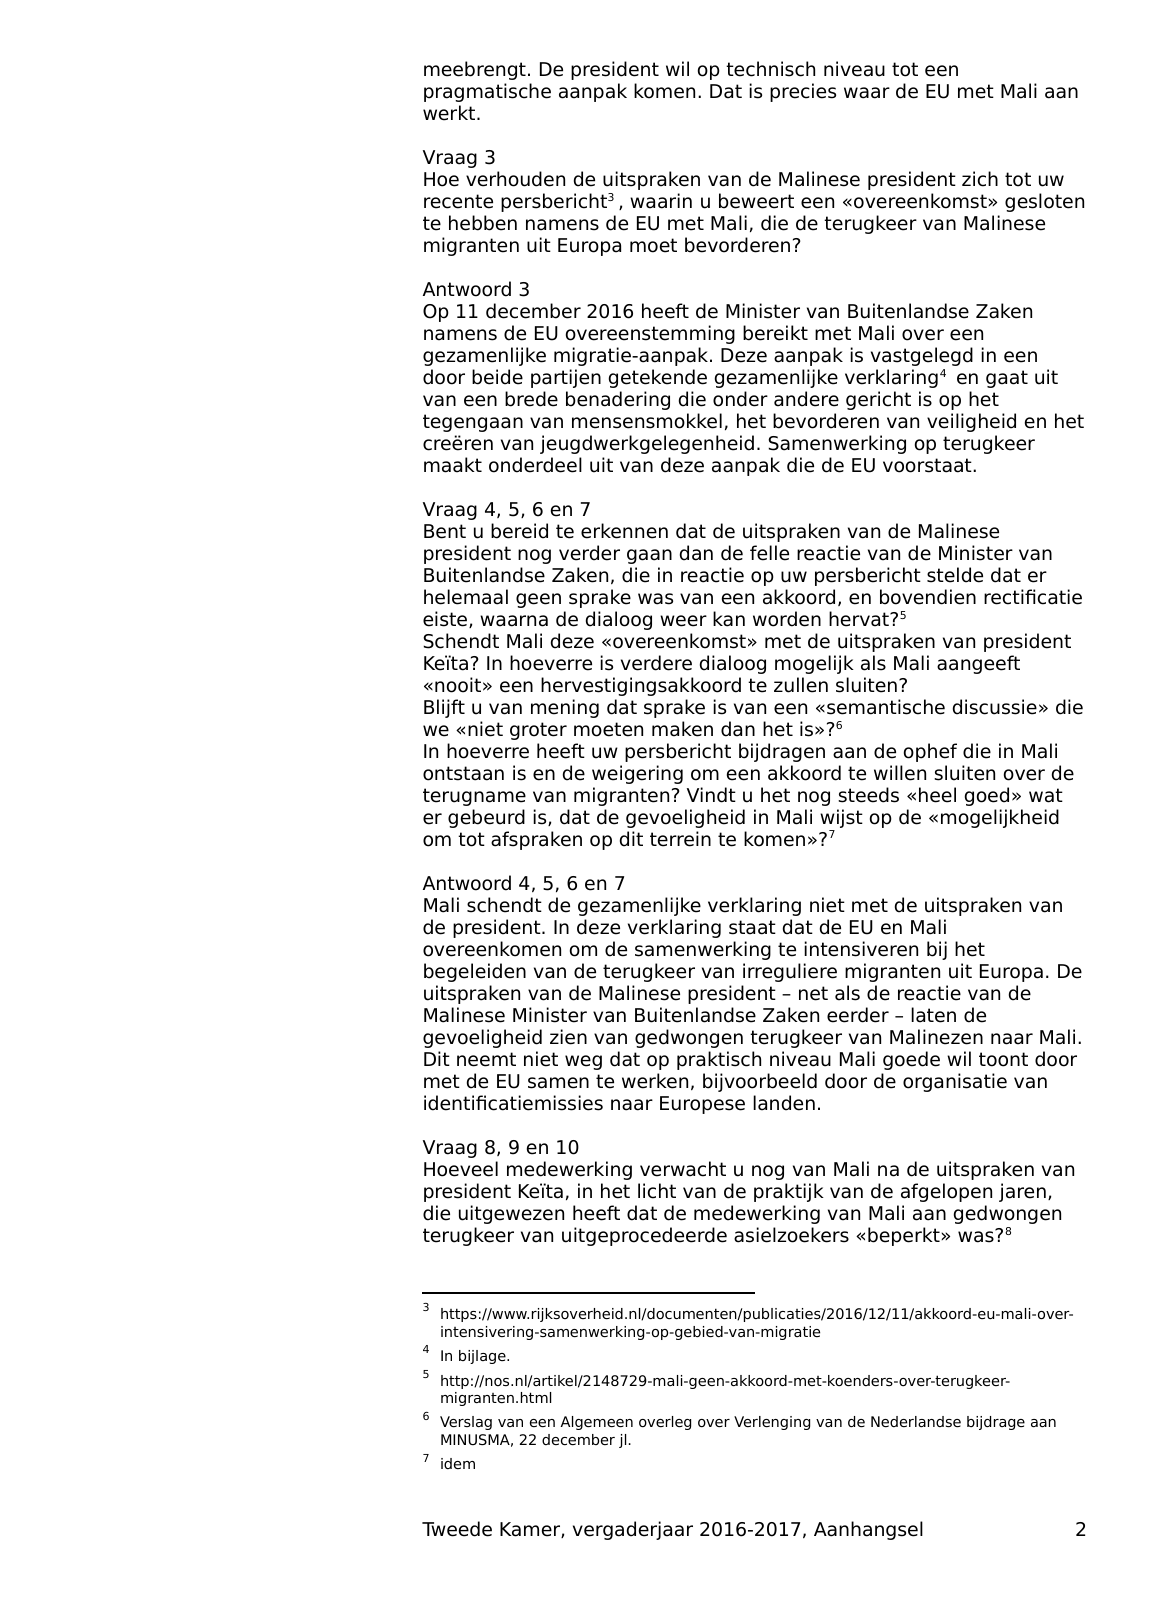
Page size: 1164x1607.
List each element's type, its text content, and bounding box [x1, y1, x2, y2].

text meebrengt. De president wil op technisch niveau tot een pragmatische aanpak komen. Dat is precies waar de EU met Mali aan werkt. [422, 59, 1087, 125]
text Vraag 4, 5, 6 en 7 [422, 499, 1087, 521]
text Schendt Mali deze «overeenkomst» met de uitspraken van president Keïta? In hoeverre is verdere dialoog mogelijk als Mali aangeeft «nooit» een hervestigingsakkoord te zullen sluiten? [422, 631, 1087, 697]
text http://nos.nl/artikel/2148729-mali-geen-akkoord-met-koenders-over-terugkeer-migranten.html [422, 1368, 1087, 1407]
text Vraag 8, 9 en 10 [422, 1137, 1087, 1159]
text In hoeverre heeft uw persbericht bijdragen aan de ophef die in Mali ontstaan is en de weigering om een akkoord te willen sluiten over de terugname van migranten? Vindt u het nog steeds «heel goed» wat er gebeurd is, dat de gevoeligheid in Mali wijst op de «mogelijkheid om tot afspraken op dit terrein te komen»? [422, 741, 1087, 851]
text Vraag 3 [422, 147, 1087, 169]
text Bent u bereid te erkennen dat de uitspraken van de Malinese president nog verder gaan dan de felle reactie van de Minister van Buitenlandse Zaken, die in reactie op uw persbericht stelde dat er helemaal geen sprake was van een akkoord, en bovendien rectificatie eiste, waarna de dialoog weer kan worden hervat? [422, 521, 1087, 631]
text Hoeveel medewerking verwacht u nog van Mali na de uitspraken van president Keïta, in het licht van de praktijk van de afgelopen jaren, die uitgewezen heeft dat de medewerking van Mali aan gedwongen terugkeer van uitgeprocedeerde asielzoekers «beperkt» was? [422, 1159, 1087, 1247]
text Mali schendt de gezamenlijke verklaring niet met de uitspraken van de president. In deze verklaring staat dat de EU en Mali overeenkomen om de samenwerking te intensiveren bij het begeleiden van de terugkeer van irreguliere migranten uit Europa. De uitspraken van de Malinese president – net als de reactie van de Malinese Minister van Buitenlandse Zaken eerder – laten de gevoeligheid zien van gedwongen terugkeer van Malinezen naar Mali. Dit neemt niet weg dat op praktisch niveau Mali goede wil toont door met de EU samen te werken, bijvoorbeeld door de organisatie van identificatiemissies naar Europese landen. [422, 895, 1087, 1115]
text Hoe verhouden de uitspraken van de Malinese president zich tot uw recente persbericht, waarin u beweert een «overeenkomst» gesloten te hebben namens de EU met Mali, die de terugkeer van Malinese migranten uit Europa moet bevorderen? [422, 169, 1087, 257]
text Blijft u van mening dat sprake is van een «semantische discussie» die we «niet groter moeten maken dan het is»? [422, 697, 1087, 741]
text Verslag van een Algemeen overleg over Verlenging van de Nederlandse bijdrage aan MINUSMA, 22 december jl. [422, 1410, 1087, 1449]
text Antwoord 4, 5, 6 en 7 [422, 873, 1087, 895]
text idem [422, 1452, 1087, 1474]
text Antwoord 3 [422, 279, 1087, 301]
text Op 11 december 2016 heeft de Minister van Buitenlandse Zaken namens de EU overeenstemming bereikt met Mali over een gezamenlijke migratie-aanpak. Deze aanpak is vastgelegd in een door beide partijen getekende gezamenlijke verklaring en gaat uit van een brede benadering die onder andere gericht is op het tegengaan van mensensmokkel, het bevorderen van veiligheid en het creëren van jeugdwerkgelegenheid. Samenwerking op terugkeer maakt onderdeel uit van deze aanpak die de EU voorstaat. [422, 301, 1087, 477]
text In bijlage. [422, 1343, 1087, 1366]
text https://www.rijksoverheid.nl/documenten/publicaties/2016/12/11/akkoord-eu-mali-over-intensivering-samenwerking-op-gebied-van-migratie [422, 1302, 1087, 1341]
